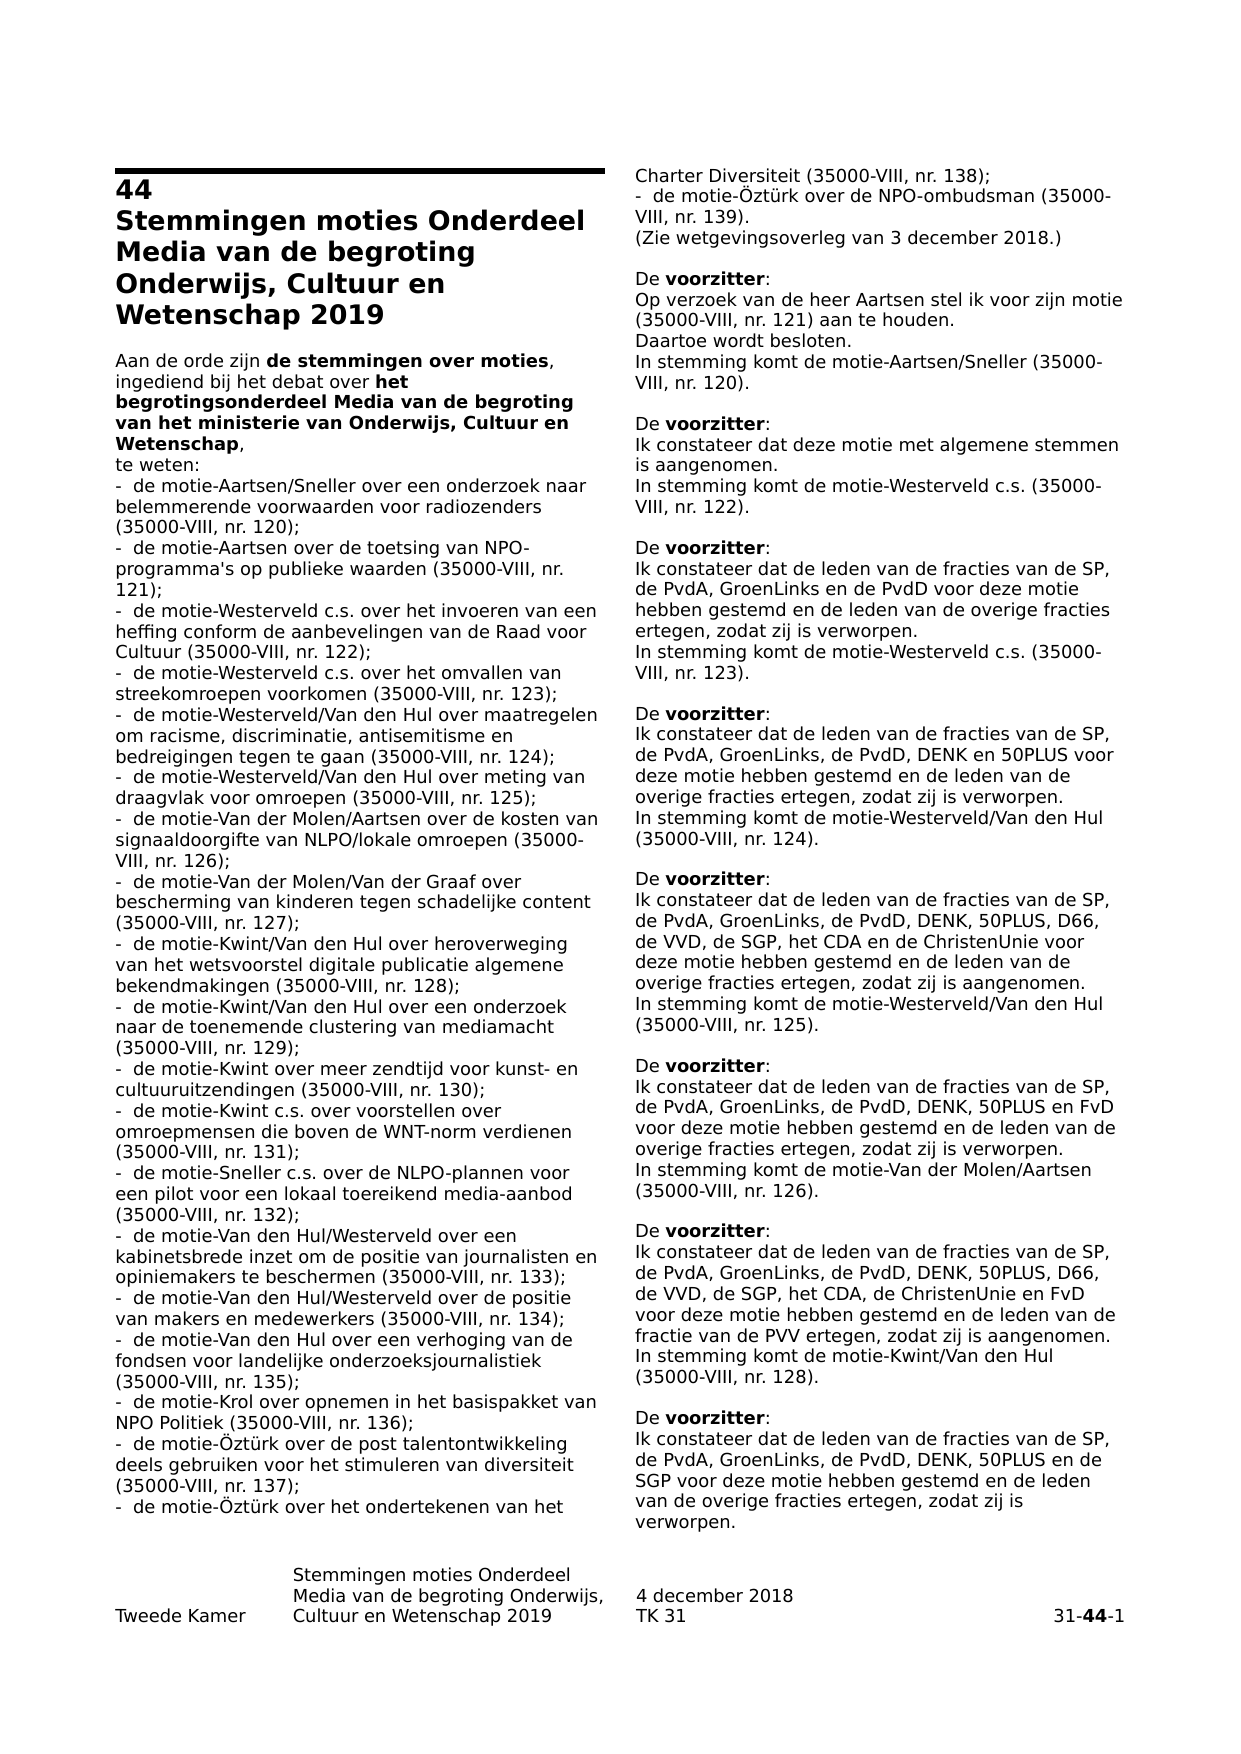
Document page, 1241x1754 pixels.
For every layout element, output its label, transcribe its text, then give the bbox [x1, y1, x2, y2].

text De voorzitter: [635, 538, 1125, 558]
list de motie-Westerveld/Van den Hul over maatregelen om racisme, discriminatie, antisemitisme en bedreigingen tegen te gaan (35000-VIII, nr. 124); [115, 705, 605, 767]
text Ik constateer dat de leden van de fracties van de SP, de PvdA, GroenLinks en de PvdD voor deze motie hebben gestemd en de leden van de overige fracties ertegen, zodat zij is verworpen. [635, 558, 1125, 642]
text In stemming komt de motie-Aartsen/Sneller (35000-VIII, nr. 120). [635, 352, 1125, 393]
text De voorzitter: [635, 269, 1125, 289]
text In stemming komt de motie-Westerveld c.s. (35000-VIII, nr. 122). [635, 476, 1125, 518]
list de motie-Westerveld c.s. over het invoeren van een heffing conform de aanbevelingen van de Raad voor Cultuur (35000-VIII, nr. 122); [115, 601, 605, 663]
text Daartoe wordt besloten. [635, 331, 1125, 352]
text te weten: [115, 455, 605, 476]
list de motie-Öztürk over het ondertekenen van het [115, 1496, 605, 1517]
text In stemming komt de motie-Kwint/Van den Hul (35000-VIII, nr. 128). [635, 1346, 1125, 1388]
list de motie-Westerveld c.s. over het omvallen van streekomroepen voorkomen (35000-VIII, nr. 123); [115, 663, 605, 705]
list de motie-Sneller c.s. over de NLPO-plannen voor een pilot voor een lokaal toereikend media-aanbod (35000-VIII, nr. 132); [115, 1163, 605, 1226]
text Op verzoek van de heer Aartsen stel ik voor zijn motie (35000-VIII, nr. 121) aan te houden. [635, 289, 1125, 331]
text Ik constateer dat de leden van de fracties van de SP, de PvdA, GroenLinks, de PvdD, DENK, 50PLUS en FvD voor deze motie hebben gestemd en de leden van de overige fracties ertegen, zodat zij is verworpen. [635, 1076, 1125, 1160]
title 44 Stemmingen moties Onderdeel Media van de begroting Onderwijs, Cultuur en Wetenschap 2019 [115, 174, 605, 331]
text De voorzitter: [635, 1408, 1125, 1429]
text (Zie wetgevingsoverleg van 3 december 2018.) [635, 228, 1125, 249]
text In stemming komt de motie-Westerveld/Van den Hul (35000-VIII, nr. 124). [635, 807, 1125, 849]
list de motie-Westerveld/Van den Hul over meting van draagvlak voor omroepen (35000-VIII, nr. 125); [115, 767, 605, 809]
list Charter Diversiteit (35000-VIII, nr. 138); [635, 165, 1125, 186]
text Ik constateer dat deze motie met algemene stemmen is aangenomen. [635, 434, 1125, 476]
list de motie-Van den Hul/Westerveld over een kabinetsbrede inzet om de positie van journalisten en opiniemakers te beschermen (35000-VIII, nr. 133); [115, 1226, 605, 1288]
list de motie-Öztürk over de post talentontwikkeling deels gebruiken voor het stimuleren van diversiteit (35000-VIII, nr. 137); [115, 1434, 605, 1496]
text De voorzitter: [635, 1221, 1125, 1242]
list de motie-Van den Hul over een verhoging van de fondsen voor landelijke onderzoeksjournalistiek (35000-VIII, nr. 135); [115, 1330, 605, 1392]
text In stemming komt de motie-Westerveld c.s. (35000-VIII, nr. 123). [635, 642, 1125, 683]
text Ik constateer dat de leden van de fracties van de SP, de PvdA, GroenLinks, de PvdD, DENK, 50PLUS, D66, de VVD, de SGP, het CDA, de ChristenUnie en FvD voor deze motie hebben gestemd en de leden van de fractie van de PVV ertegen, zodat zij is aangenomen. [635, 1242, 1125, 1346]
list de motie-Aartsen over de toetsing van NPO-programma's op publieke waarden (35000-VIII, nr. 121); [115, 538, 605, 601]
text De voorzitter: [635, 1056, 1125, 1076]
list de motie-Krol over opnemen in het basispakket van NPO Politiek (35000-VIII, nr. 136); [115, 1392, 605, 1434]
list de motie-Van der Molen/Aartsen over de kosten van signaaldoorgifte van NLPO/lokale omroepen (35000-VIII, nr. 126); [115, 809, 605, 871]
text De voorzitter: [635, 703, 1125, 724]
list de motie-Öztürk over de NPO-ombudsman (35000-VIII, nr. 139). [635, 186, 1125, 228]
list de motie-Kwint over meer zendtijd voor kunst- en cultuuruitzendingen (35000-VIII, nr. 130); [115, 1059, 605, 1101]
list de motie-Van der Molen/Van der Graaf over bescherming van kinderen tegen schadelijke content (35000-VIII, nr. 127); [115, 871, 605, 934]
text Ik constateer dat de leden van de fracties van de SP, de PvdA, GroenLinks, de PvdD, DENK, 50PLUS en de SGP voor deze motie hebben gestemd en de leden van de overige fracties ertegen, zodat zij is verworpen. [635, 1429, 1125, 1533]
list de motie-Kwint/Van den Hul over een onderzoek naar de toenemende clustering van mediamacht (35000-VIII, nr. 129); [115, 996, 605, 1059]
text Aan de orde zijn de stemmingen over moties, ingediend bij het debat over het begrotingsonderdeel Media van de begroting van het ministerie van Onderwijs, Cultuur en Wetenschap, [115, 351, 605, 455]
text In stemming komt de motie-Westerveld/Van den Hul (35000-VIII, nr. 125). [635, 994, 1125, 1036]
list de motie-Kwint c.s. over voorstellen over omroepmensen die boven de WNT-norm verdienen (35000-VIII, nr. 131); [115, 1101, 605, 1163]
text De voorzitter: [635, 869, 1125, 890]
text Ik constateer dat de leden van de fracties van de SP, de PvdA, GroenLinks, de PvdD, DENK, 50PLUS, D66, de VVD, de SGP, het CDA en de ChristenUnie voor deze motie hebben gestemd en de leden van de overige fracties ertegen, zodat zij is aangenomen. [635, 890, 1125, 994]
text De voorzitter: [635, 413, 1125, 434]
text In stemming komt de motie-Van der Molen/Aartsen (35000-VIII, nr. 126). [635, 1160, 1125, 1201]
list de motie-Van den Hul/Westerveld over de positie van makers en medewerkers (35000-VIII, nr. 134); [115, 1288, 605, 1330]
list de motie-Aartsen/Sneller over een onderzoek naar belemmerende voorwaarden voor radiozenders (35000-VIII, nr. 120); [115, 476, 605, 538]
text Ik constateer dat de leden van de fracties van de SP, de PvdA, GroenLinks, de PvdD, DENK en 50PLUS voor deze motie hebben gestemd en de leden van de overige fracties ertegen, zodat zij is verworpen. [635, 724, 1125, 807]
list de motie-Kwint/Van den Hul over heroverweging van het wetsvoorstel digitale publicatie algemene bekendmakingen (35000-VIII, nr. 128); [115, 934, 605, 996]
